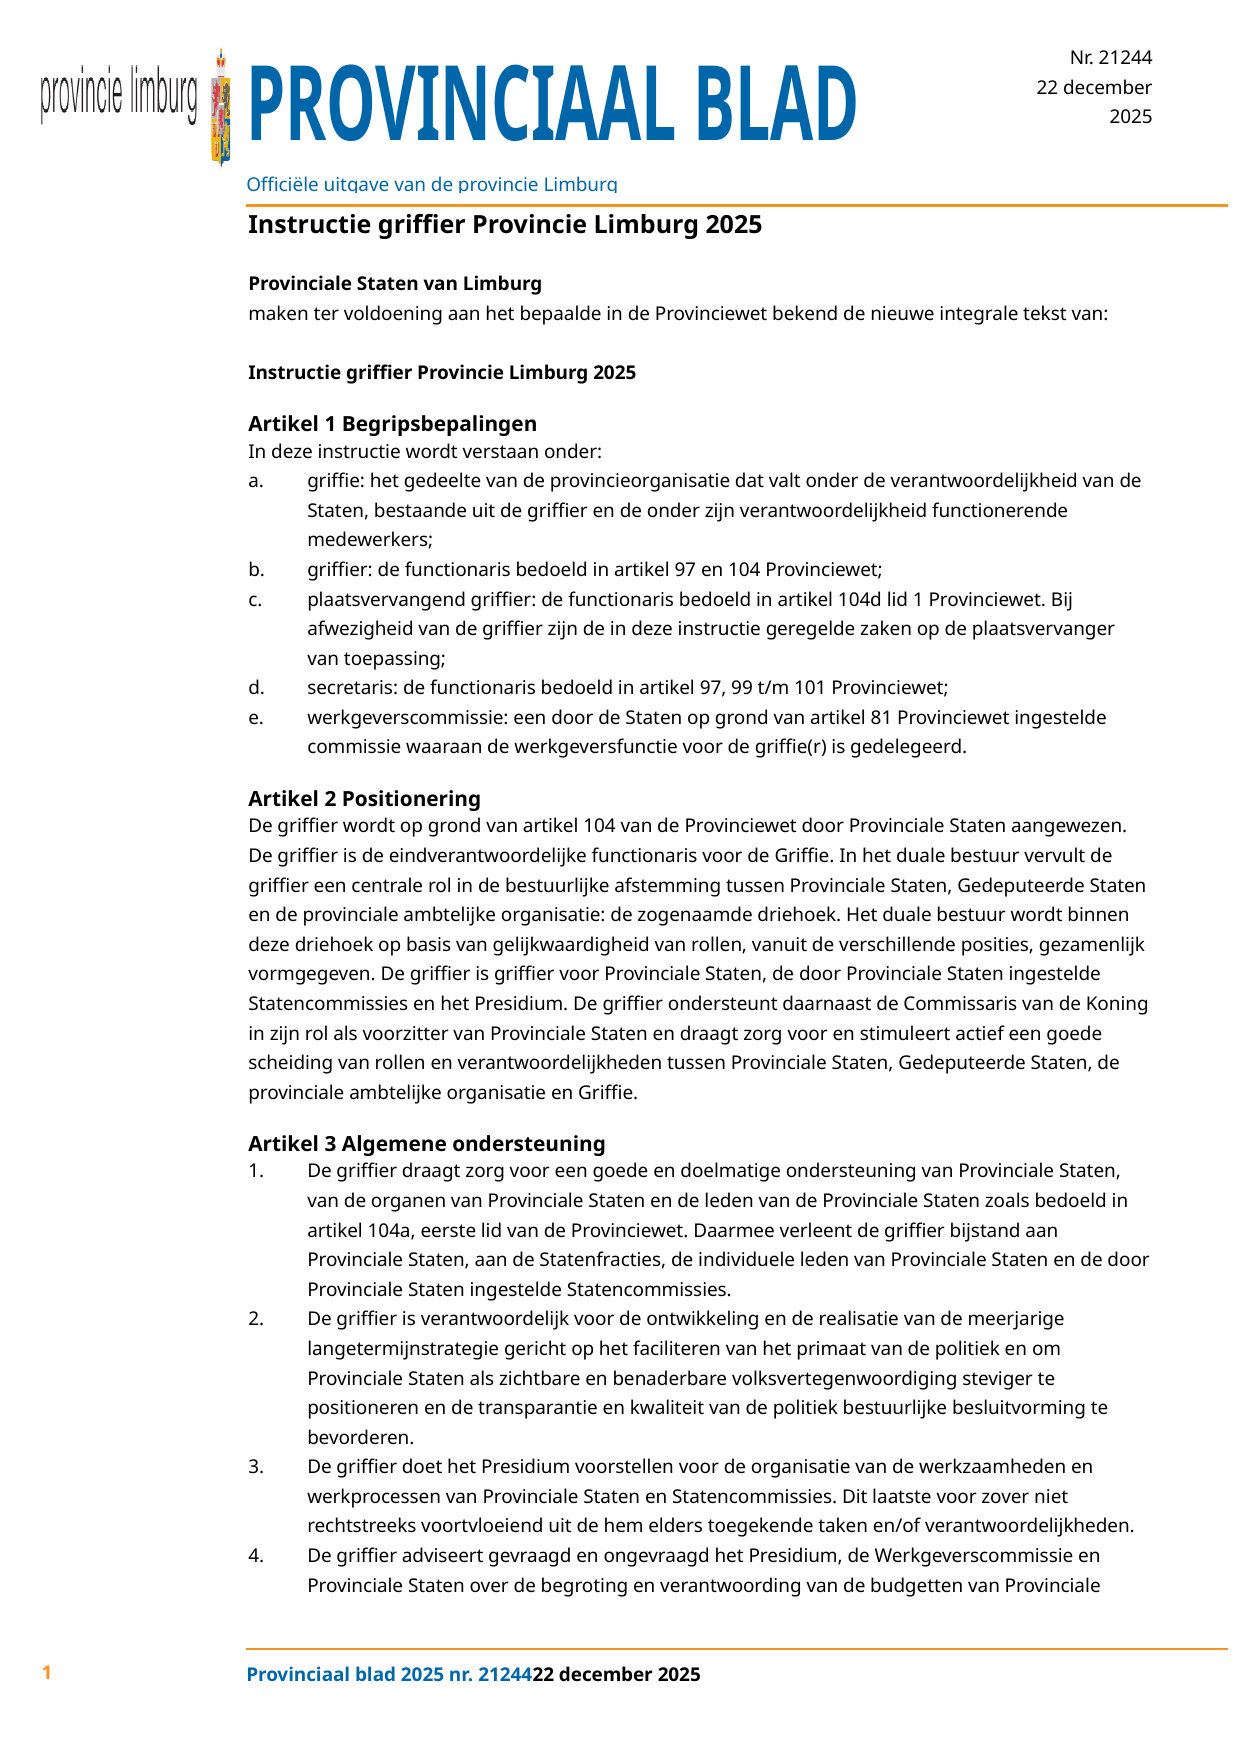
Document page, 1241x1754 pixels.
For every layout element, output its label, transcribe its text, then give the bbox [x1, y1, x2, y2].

text Instructie griffier Provincie Limburg 2025 [248, 359, 1152, 385]
list griffie: het gedeelte van de provincieorganisatie dat valt onder de verantwoordelijkheid van de Staten, bestaande uit de griffier en de onder zijn verantwoordelijkheid functionerende medewerkers; [248, 467, 1152, 552]
text maken ter voldoening aan het bepaalde in de Provinciewet bekend de nieuwe integrale tekst van: [248, 300, 1152, 326]
list De griffier adviseert gevraagd en ongevraagd het Presidium, de Werkgeverscommissie en Provinciale Staten over de begroting en verantwoording van de budgetten van Provinciale [248, 1542, 1152, 1598]
text Artikel 2 Positionering [248, 784, 1152, 813]
list De griffier doet het Presidium voorstellen voor de organisatie van de werkzaamheden en werkprocessen van Provinciale Staten en Statencommissies. Dit laatste voor zover niet rechtstreeks voortvloeiend uit de hem elders toegekende taken en/of verantwoordelijkheden. [248, 1453, 1152, 1538]
list griffier: de functionaris bedoeld in artikel 97 en 104 Provinciewet; [248, 556, 1152, 582]
picture [41, 47, 231, 172]
text Provinciale Staten van Limburg [248, 270, 1152, 296]
text Instructie griffier Provincie Limburg 2025 [248, 207, 1152, 241]
list plaatsvervangend griffier: de functionaris bedoeld in artikel 104d lid 1 Provinciewet. Bij afwezigheid van de griffier zijn de in deze instructie geregelde zaken op de plaatsvervanger van toepassing; [248, 586, 1152, 671]
list De griffier draagt zorg voor een goede en doelmatige ondersteuning van Provinciale Staten, van de organen van Provinciale Staten en de leden van de Provinciale Staten zoals bedoeld in artikel 104a, eerste lid van de Provinciewet. Daarmee verleent de griffier bijstand aan Provinciale Staten, aan de Statenfracties, de individuele leden van Provinciale Staten en de door Provinciale Staten ingestelde Statencommissies. [248, 1158, 1152, 1302]
list werkgeverscommissie: een door de Staten op grond van artikel 81 Provinciewet ingestelde commissie waaraan de werkgeversfunctie voor de griffie(r) is gedelegeerd. [248, 704, 1152, 759]
text Artikel 1 Begripsbepalingen [248, 409, 1152, 438]
text De griffier wordt op grond van artikel 104 van de Provinciewet door Provinciale Staten aangewezen. De griffier is de eindverantwoordelijke functionaris voor de Griffie. In het duale bestuur vervult de griffier een centrale rol in de bestuurlijke afstemming tussen Provinciale Staten, Gedeputeerde Staten en de provinciale ambtelijke organisatie: de zogenaamde driehoek. Het duale bestuur wordt binnen deze driehoek op basis van gelijkwaardigheid van rollen, vanuit de verschillende posities, gezamenlijk vormgegeven. De griffier is griffier voor Provinciale Staten, de door Provinciale Staten ingestelde Statencommissies en het Presidium. De griffier ondersteunt daarnaast de Commissaris van de Koning in zijn rol als voorzitter van Provinciale Staten en draagt zorg voor en stimuleert actief een goede scheiding van rollen en verantwoordelijkheden tussen Provinciale Staten, Gedeputeerde Staten, de provinciale ambtelijke organisatie en Griffie. [248, 813, 1152, 1104]
list secretaris: de functionaris bedoeld in artikel 97, 99 t/m 101 Provinciewet; [248, 674, 1152, 700]
text Artikel 3 Algemene ondersteuning [248, 1129, 1152, 1158]
list De griffier is verantwoordelijk voor de ontwikkeling en de realisatie van de meerjarige langetermijnstrategie gericht op het faciliteren van het primaat van de politiek en om Provinciale Staten als zichtbare en benaderbare volksvertegenwoordiging steviger te positioneren en de transparantie en kwaliteit van de politiek bestuurlijke besluitvorming te bevorderen. [248, 1306, 1152, 1450]
text In deze instructie wordt verstaan onder: [248, 438, 1152, 464]
